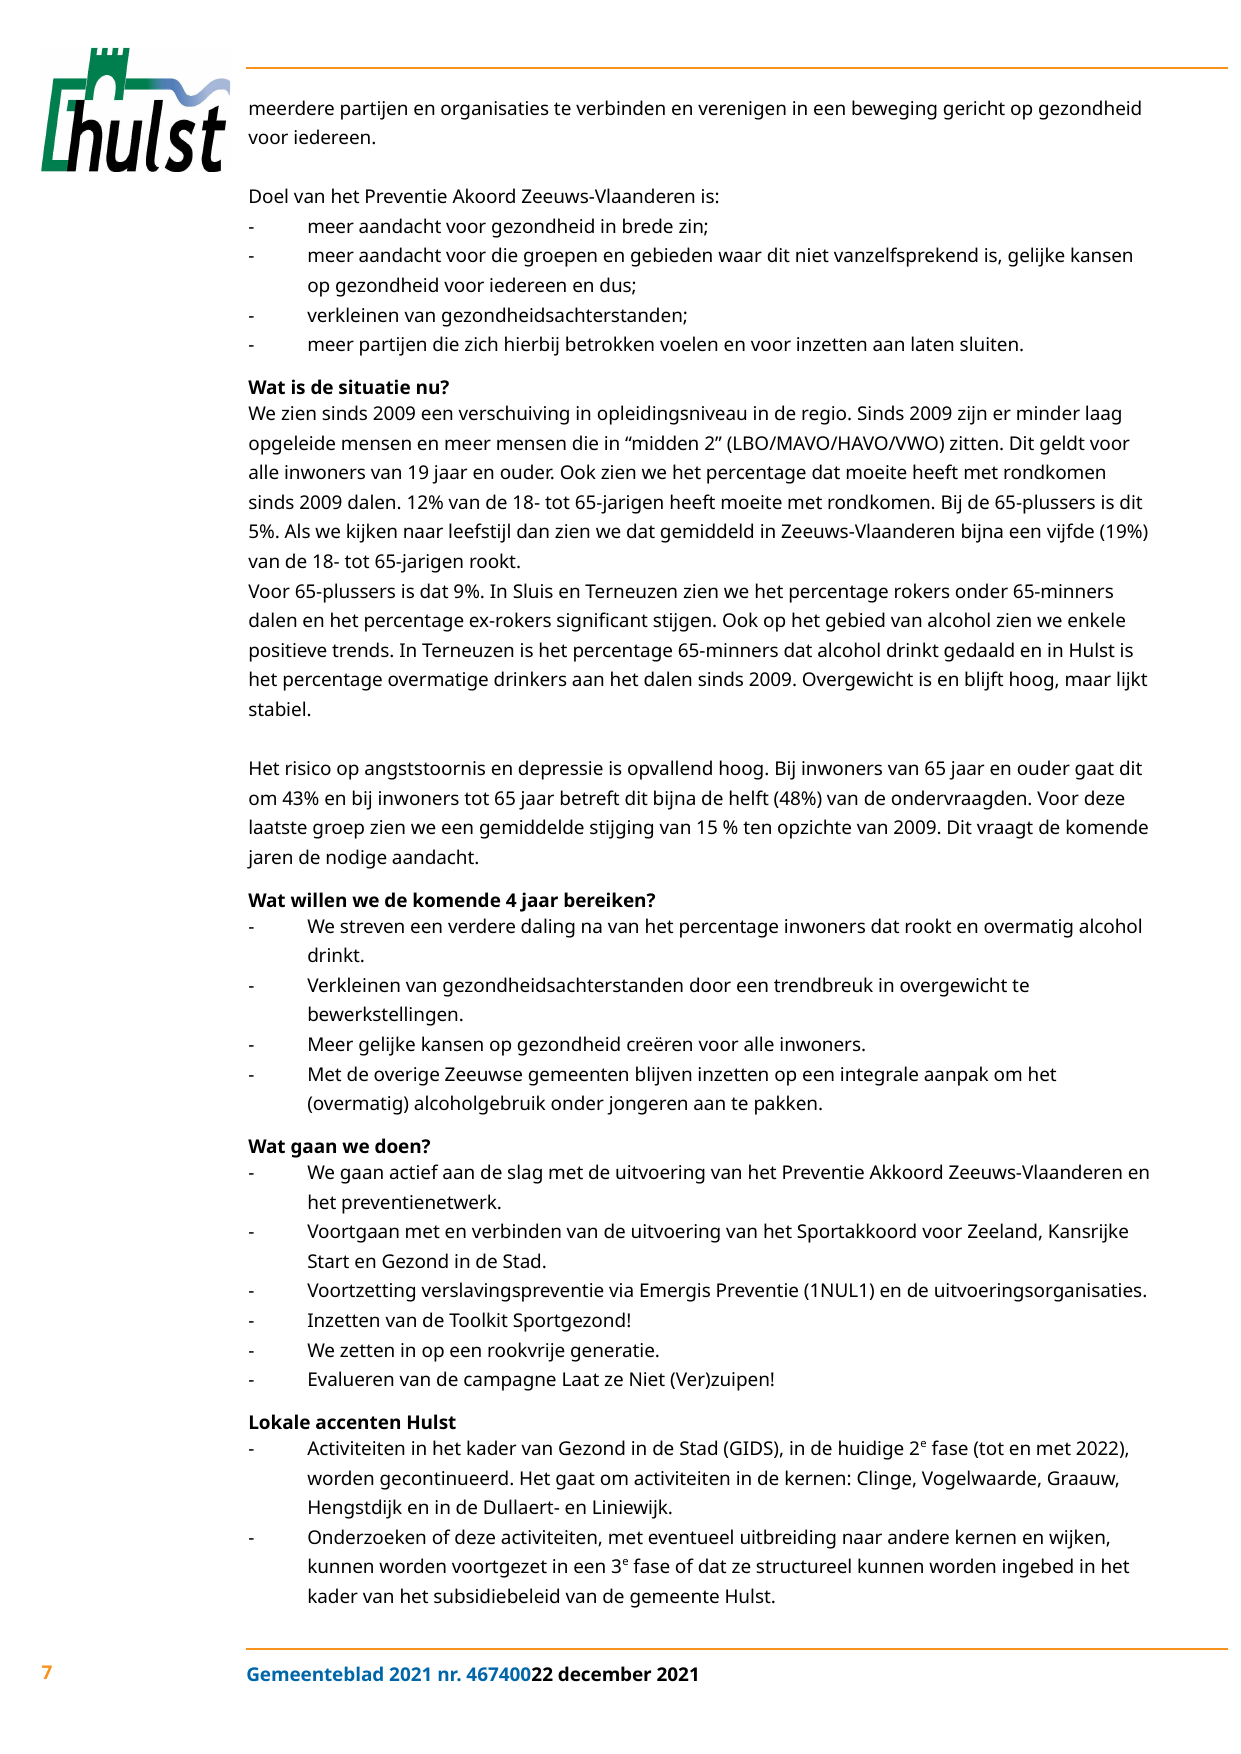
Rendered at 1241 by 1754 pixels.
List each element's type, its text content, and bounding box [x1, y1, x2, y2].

text Voor 65-plussers is dat 9%. In Sluis en Terneuzen zien we het percentage rokers onder 65-minners dalen en het percentage ex-rokers significant stijgen. Ook op het gebied van alcohol zien we enkele positieve trends. In Terneuzen is het percentage 65-minners dat alcohol drinkt gedaald en in Hulst is het percentage overmatige drinkers aan het dalen sinds 2009. Overgewicht is en blijft hoog, maar lijkt stabiel. [248, 578, 1152, 722]
list Verkleinen van gezondheidsachterstanden door een trendbreuk in overgewicht te bewerkstellingen. [248, 972, 1152, 1027]
list verkleinen van gezondheidsachterstanden; [248, 302, 1152, 328]
list Voortgaan met en verbinden van de uitvoering van het Sportakkoord voor Zeeland, Kansrijke Start en Gezond in de Stad. [248, 1218, 1152, 1274]
text Het risico op angststoornis en depressie is opvallend hoog. Bij inwoners van 65 jaar en ouder gaat dit om 43% en bij inwoners tot 65 jaar betreft dit bijna de helft (48%) van de ondervraagden. Voor deze laatste groep zien we een gemiddelde stijging van 15 % ten opzichte van 2009. Dit vraagt de komende jaren de nodige aandacht. [248, 755, 1152, 870]
list meer partijen die zich hierbij betrokken voelen en voor inzetten aan laten sluiten. [248, 331, 1152, 357]
list Evalueren van de campagne Laat ze Niet (Ver)zuipen! [248, 1366, 1152, 1392]
text Wat is de situatie nu? [248, 374, 1152, 400]
text Wat gaan we doen? [248, 1133, 1152, 1159]
list Inzetten van de Toolkit Sportgezond! [248, 1307, 1152, 1333]
list Onderzoeken of deze activiteiten, met eventueel uitbreiding naar andere kernen en wijken, kunnen worden voortgezet in een 3e fase of dat ze structureel kunnen worden ingebed in het kader van het subsidiebeleid van de gemeente Hulst. [248, 1524, 1152, 1609]
list Voortzetting verslavingspreventie via Emergis Preventie (1NUL1) en de uitvoeringsorganisaties. [248, 1278, 1152, 1303]
list Activiteiten in het kader van Gezond in de Stad (GIDS), in de huidige 2e fase (tot en met 2022), worden gecontinueerd. Het gaat om activiteiten in de kernen: Clinge, Vogelwaarde, Graauw, Hengstdijk en in de Dullaert- en Liniewijk. [248, 1435, 1152, 1520]
picture [41, 47, 231, 172]
list Met de overige Zeeuwse gemeenten blijven inzetten op een integrale aanpak om het (overmatig) alcoholgebruik onder jongeren aan te pakken. [248, 1061, 1152, 1116]
text Wat willen we de komende 4 jaar bereiken? [248, 887, 1152, 913]
list We gaan actief aan de slag met de uitvoering van het Preventie Akkoord Zeeuws-Vlaanderen en het preventienetwerk. [248, 1159, 1152, 1214]
list Meer gelijke kansen op gezondheid creëren voor alle inwoners. [248, 1031, 1152, 1057]
list meer aandacht voor gezondheid in brede zin; [248, 213, 1152, 239]
text Doel van het Preventie Akoord Zeeuws-Vlaanderen is: [248, 183, 1152, 209]
list We zetten in op een rookvrije generatie. [248, 1337, 1152, 1362]
text We zien sinds 2009 een verschuiving in opleidingsniveau in de regio. Sinds 2009 zijn er minder laag opgeleide mensen en meer mensen die in “midden 2” (LBO/MAVO/HAVO/VWO) zitten. Dit geldt voor alle inwoners van 19 jaar en ouder. Ook zien we het percentage dat moeite heeft met rondkomen sinds 2009 dalen. 12% van de 18- tot 65-jarigen heeft moeite met rondkomen. Bij de 65-plussers is dit 5%. Als we kijken naar leefstijl dan zien we dat gemiddeld in Zeeuws-Vlaanderen bijna een vijfde (19%) van de 18- tot 65-jarigen rookt. [248, 400, 1152, 574]
list We streven een verdere daling na van het percentage inwoners dat rookt en overmatig alcohol drinkt. [248, 913, 1152, 968]
text meerdere partijen en organisaties te verbinden en verenigen in een beweging gericht op gezondheid voor iedereen. [248, 95, 1152, 150]
text Lokale accenten Hulst [248, 1409, 1152, 1435]
list meer aandacht voor die groepen en gebieden waar dit niet vanzelfsprekend is, gelijke kansen op gezondheid voor iedereen en dus; [248, 243, 1152, 298]
